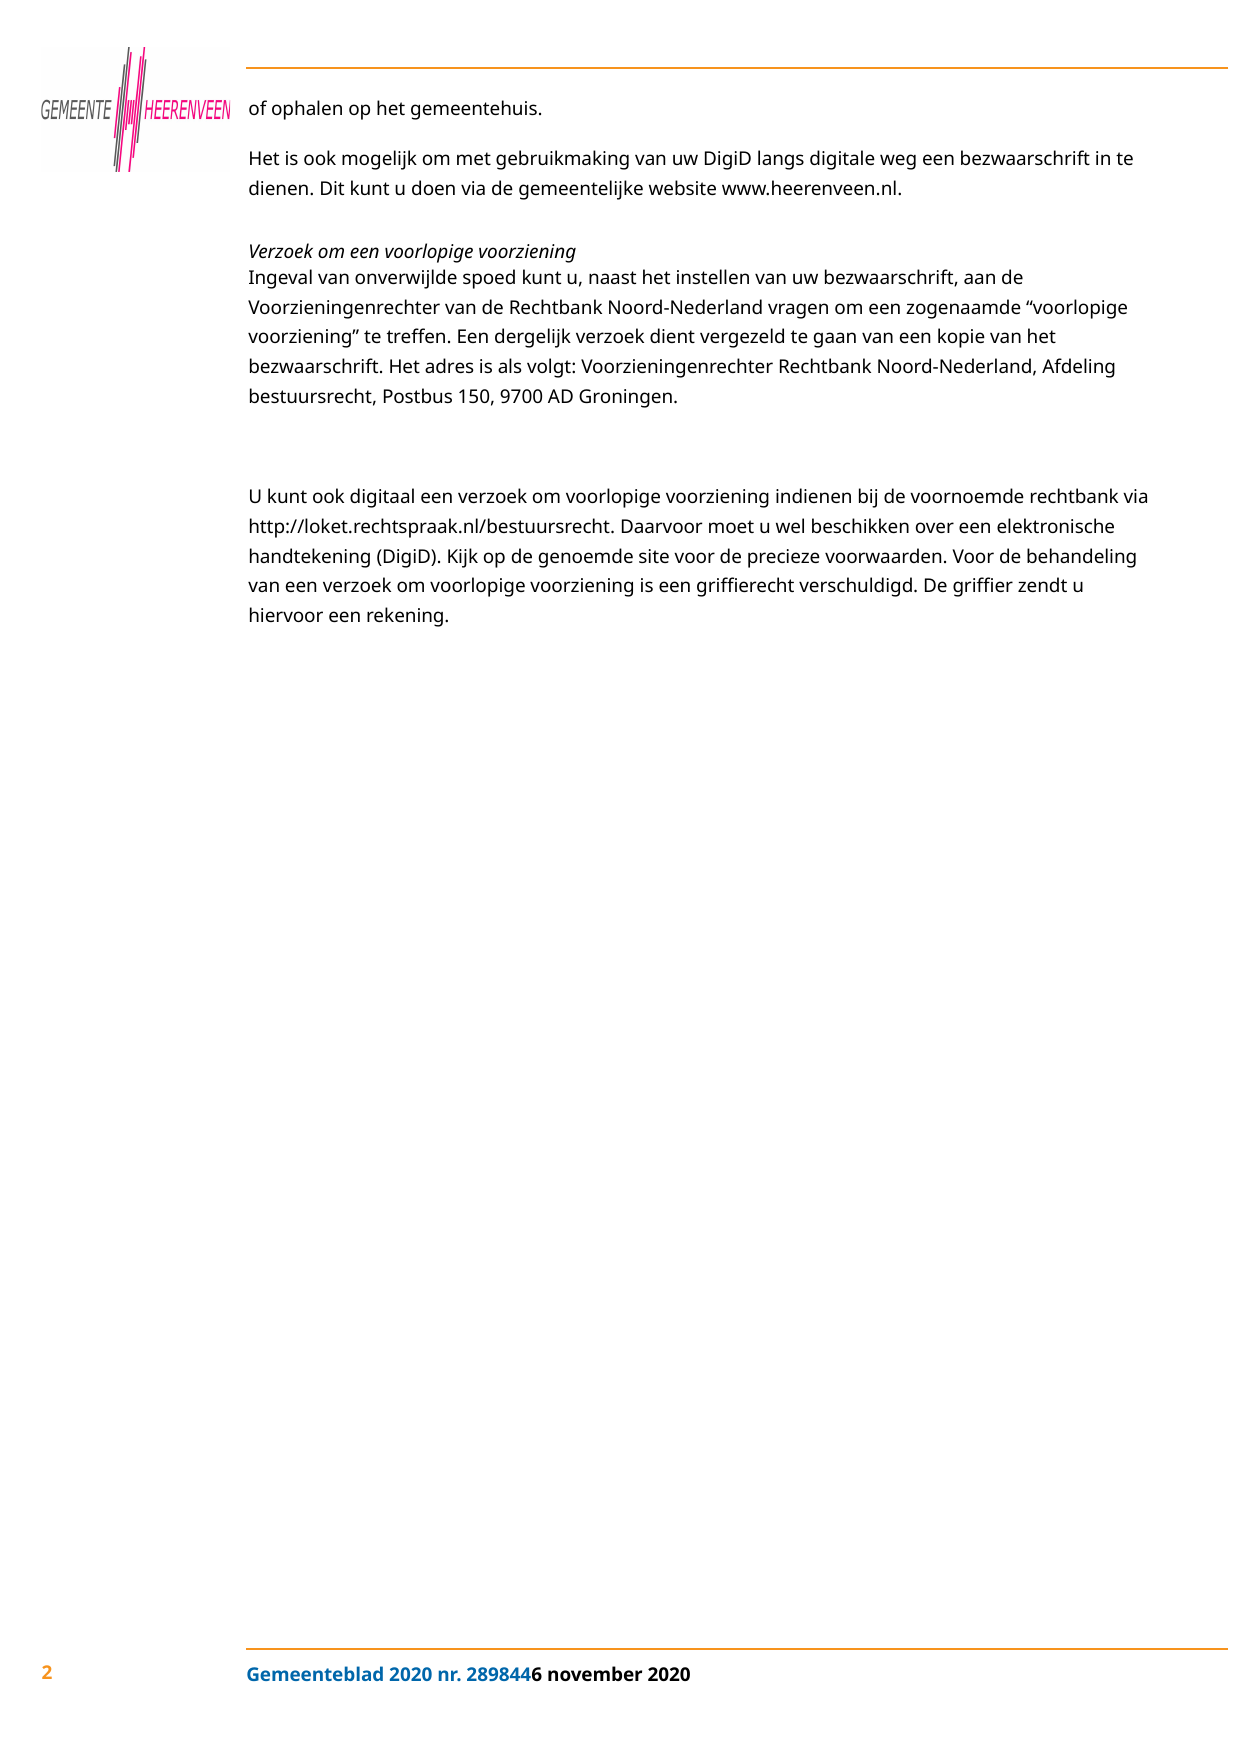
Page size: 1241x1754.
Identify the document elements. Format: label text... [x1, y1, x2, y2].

text U kunt ook digitaal een verzoek om voorlopige voorziening indienen bij de voornoemde rechtbank via http://loket.rechtspraak.nl/bestuursrecht. Daarvoor moet u wel beschikken over een elektronische handtekening (DigiD). Kijk op de genoemde site voor de precieze voorwaarden. Voor de behandeling van een verzoek om voorlopige voorziening is een griffierecht verschuldigd. De griffier zendt u hiervoor een rekening. [248, 484, 1152, 628]
picture [41, 47, 231, 172]
text Verzoek om een voorlopige voorziening [248, 239, 1152, 264]
text Het is ook mogelijk om met gebruikmaking van uw DigiD langs digitale weg een bezwaarschrift in te dienen. Dit kunt u doen via de gemeentelijke website www.heerenveen.nl. [248, 145, 1152, 201]
text of ophalen op het gemeentehuis. [248, 95, 1152, 121]
text Ingeval van onverwijlde spoed kunt u, naast het instellen van uw bezwaarschrift, aan de Voorzieningenrechter van de Rechtbank Noord-Nederland vragen om een zogenaamde “voorlopige voorziening” te treffen. Een dergelijk verzoek dient vergezeld te gaan van een kopie van het bezwaarschrift. Het adres is als volgt: Voorzieningenrechter Rechtbank Noord-Nederland, Afdeling bestuursrecht, Postbus 150, 9700 AD Groningen. [248, 264, 1152, 408]
